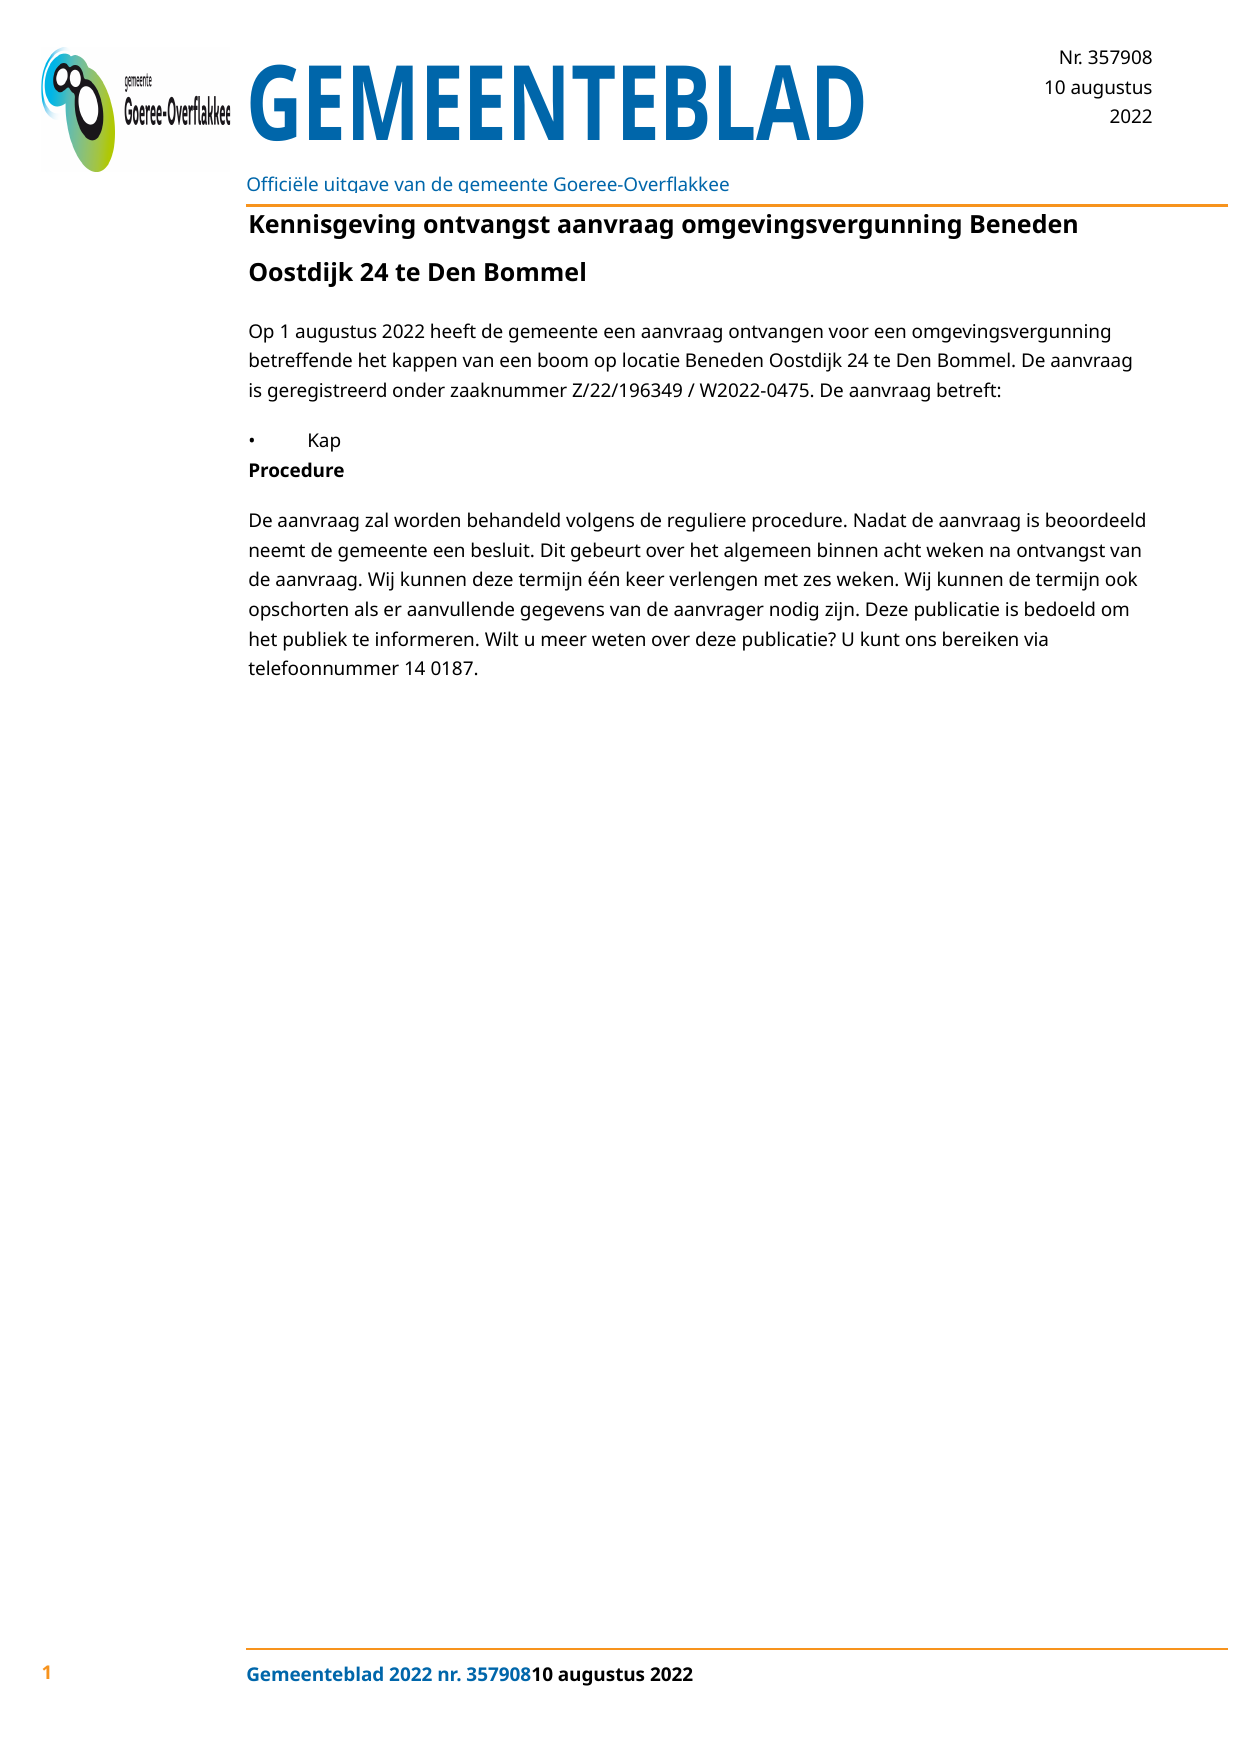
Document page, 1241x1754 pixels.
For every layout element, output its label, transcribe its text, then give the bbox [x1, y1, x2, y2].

text Procedure [248, 457, 1152, 483]
text Kennisgeving ontvangst aanvraag omgevingsvergunning Beneden Oostdijk 24 te Den Bommel [248, 207, 1152, 288]
text De aanvraag zal worden behandeld volgens de reguliere procedure. Nadat de aanvraag is beoordeeld neemt de gemeente een besluit. Dit gebeurt over het algemeen binnen acht weken na ontvangst van de aanvraag. Wij kunnen deze termijn één keer verlengen met zes weken. Wij kunnen de termijn ook opschorten als er aanvullende gegevens van de aanvrager nodig zijn. Deze publicatie is bedoeld om het publiek te informeren. Wilt u meer weten over deze publicatie? U kunt ons bereiken via telefoonnummer 14 0187. [248, 507, 1152, 681]
picture [41, 47, 231, 172]
text Op 1 augustus 2022 heeft de gemeente een aanvraag ontvangen voor een omgevingsvergunning betreffende het kappen van een boom op locatie Beneden Oostdijk 24 te Den Bommel. De aanvraag is geregistreerd onder zaaknummer Z/22/196349 / W2022-0475. De aanvraag betreft: [248, 318, 1152, 403]
list Kap [248, 427, 1152, 453]
